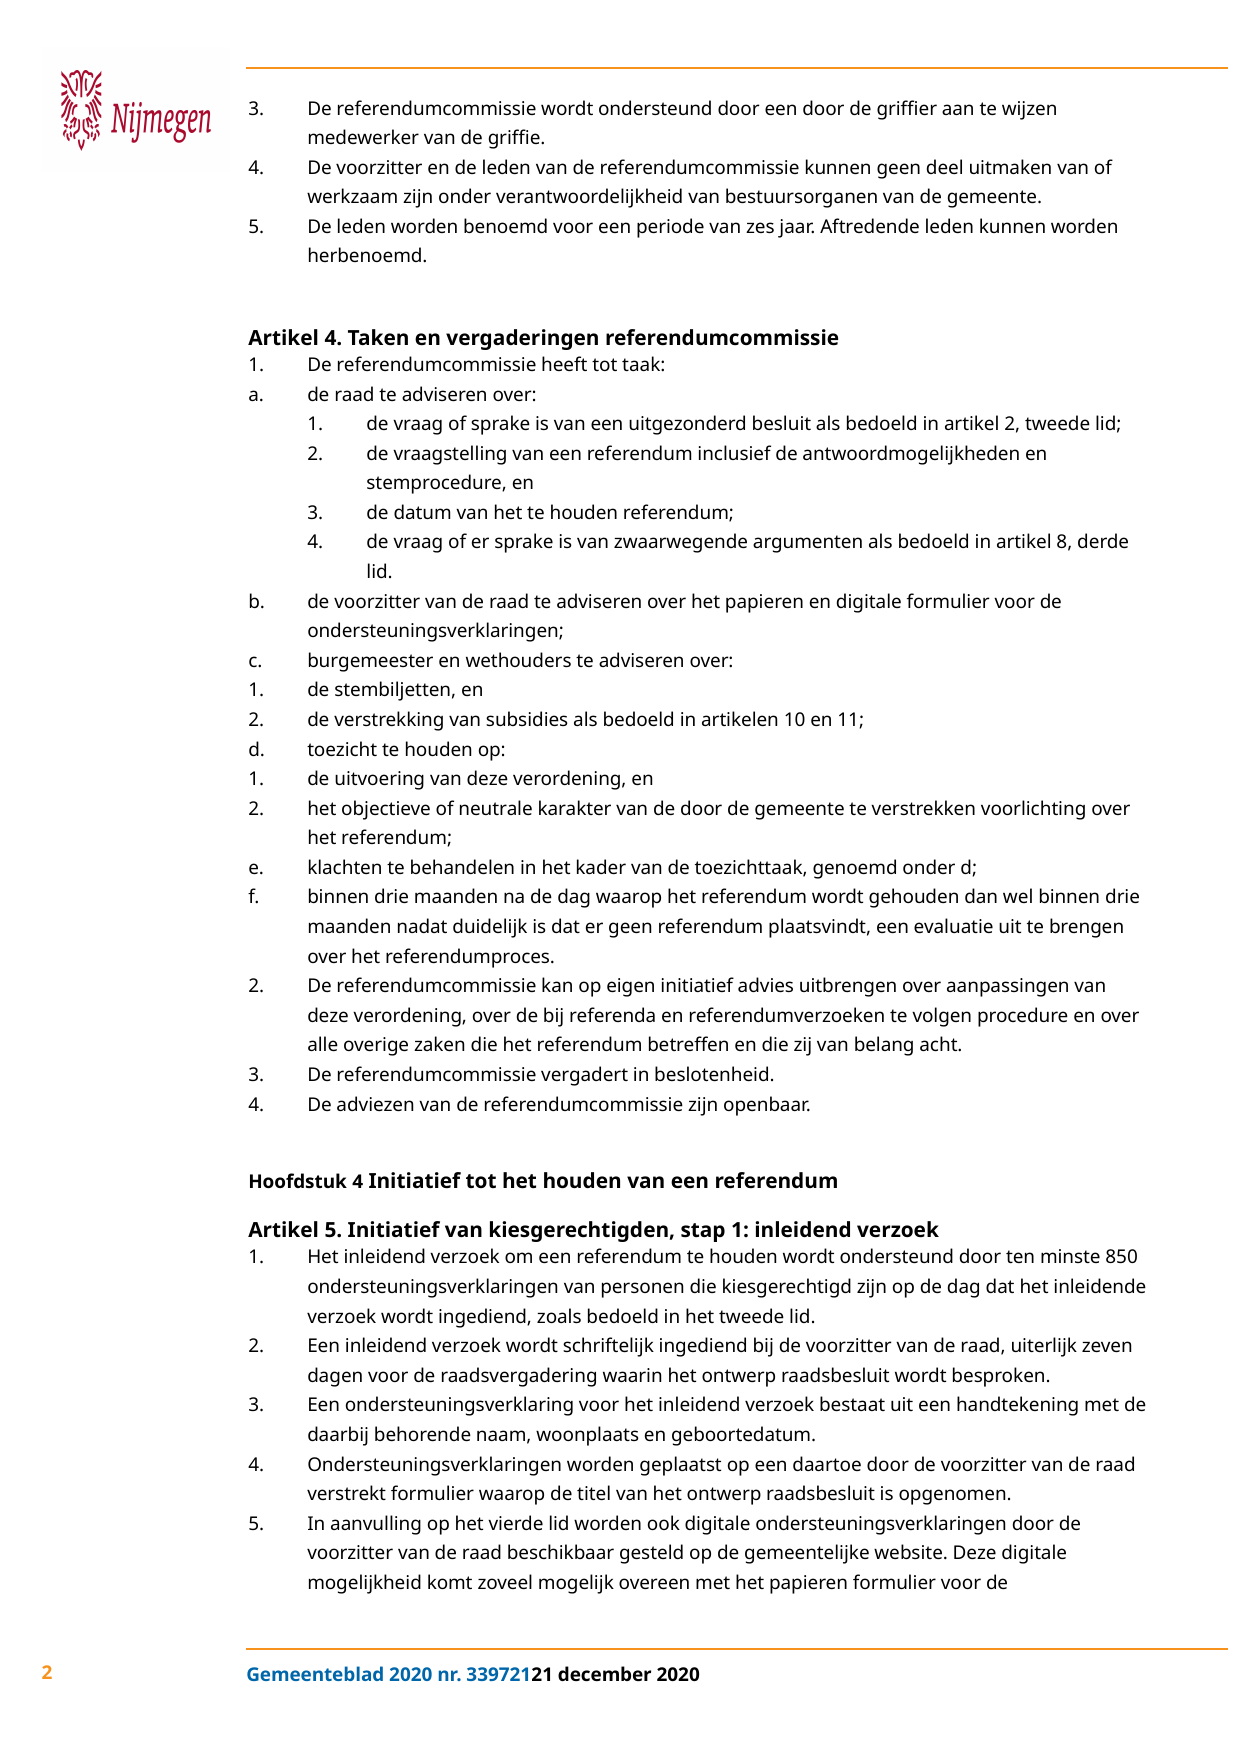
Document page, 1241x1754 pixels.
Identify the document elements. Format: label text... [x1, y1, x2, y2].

list het objectieve of neutrale karakter van de door de gemeente te verstrekken voorlichting over het referendum; [248, 795, 1152, 850]
list de raad te adviseren over: [248, 381, 1152, 406]
list de verstrekking van subsidies als bedoeld in artikelen 10 en 11; [248, 706, 1152, 732]
list Het inleidend verzoek om een referendum te houden wordt ondersteund door ten minste 850 ondersteuningsverklaringen van personen die kiesgerechtigd zijn op de dag dat het inleidende verzoek wordt ingediend, zoals bedoeld in het tweede lid. [248, 1244, 1152, 1328]
list De referendumcommissie wordt ondersteund door een door de griffier aan te wijzen medewerker van de griffie. [248, 95, 1152, 150]
list de uitvoering van deze verordening, en [248, 765, 1152, 791]
list toezicht te houden op: [248, 736, 1152, 761]
list De leden worden benoemd voor een periode van zes jaar. Aftredende leden kunnen worden herbenoemd. [248, 213, 1152, 268]
list De voorzitter en de leden van de referendumcommissie kunnen geen deel uitmaken van of werkzaam zijn onder verantwoordelijkheid van bestuursorganen van de gemeente. [248, 154, 1152, 209]
text Hoofdstuk 4 Initiatief tot het houden van een referendum [248, 1166, 1152, 1194]
list Een inleidend verzoek wordt schriftelijk ingediend bij de voorzitter van de raad, uiterlijk zeven dagen voor de raadsvergadering waarin het ontwerp raadsbesluit wordt besproken. [248, 1332, 1152, 1388]
list de vraagstelling van een referendum inclusief de antwoordmogelijkheden en stemprocedure, en [307, 440, 1152, 495]
list De adviezen van de referendumcommissie zijn openbaar. [248, 1091, 1152, 1116]
list In aanvulling op het vierde lid worden ook digitale ondersteuningsverklaringen door de voorzitter van de raad beschikbaar gesteld op de gemeentelijke website. Deze digitale mogelijkheid komt zoveel mogelijk overeen met het papieren formulier voor de [248, 1510, 1152, 1595]
list binnen drie maanden na de dag waarop het referendum wordt gehouden dan wel binnen drie maanden nadat duidelijk is dat er geen referendum plaatsvindt, een evaluatie uit te brengen over het referendumproces. [248, 884, 1152, 968]
list klachten te behandelen in het kader van de toezichttaak, genoemd onder d; [248, 854, 1152, 880]
list De referendumcommissie vergadert in beslotenheid. [248, 1061, 1152, 1087]
list De referendumcommissie heeft tot taak: [248, 351, 1152, 377]
list burgemeester en wethouders te adviseren over: [248, 647, 1152, 673]
text Artikel 4. Taken en vergaderingen referendumcommissie [248, 323, 1152, 351]
picture [41, 47, 231, 172]
list De referendumcommissie kan op eigen initiatief advies uitbrengen over aanpassingen van deze verordening, over de bij referenda en referendumverzoeken te volgen procedure en over alle overige zaken die het referendum betreffen en die zij van belang acht. [248, 972, 1152, 1057]
text Artikel 5. Initiatief van kiesgerechtigden, stap 1: inleidend verzoek [248, 1215, 1152, 1244]
list de datum van het te houden referendum; [307, 499, 1152, 525]
list de stembiljetten, en [248, 677, 1152, 702]
list Ondersteuningsverklaringen worden geplaatst op een daartoe door de voorzitter van de raad verstrekt formulier waarop de titel van het ontwerp raadsbesluit is opgenomen. [248, 1451, 1152, 1506]
list Een ondersteuningsverklaring voor het inleidend verzoek bestaat uit een handtekening met de daarbij behorende naam, woonplaats en geboortedatum. [248, 1392, 1152, 1447]
list de vraag of er sprake is van zwaarwegende argumenten als bedoeld in artikel 8, derde lid. [307, 529, 1152, 584]
list de vraag of sprake is van een uitgezonderd besluit als bedoeld in artikel 2, tweede lid; [307, 410, 1152, 436]
list de voorzitter van de raad te adviseren over het papieren en digitale formulier voor de ondersteuningsverklaringen; [248, 588, 1152, 643]
